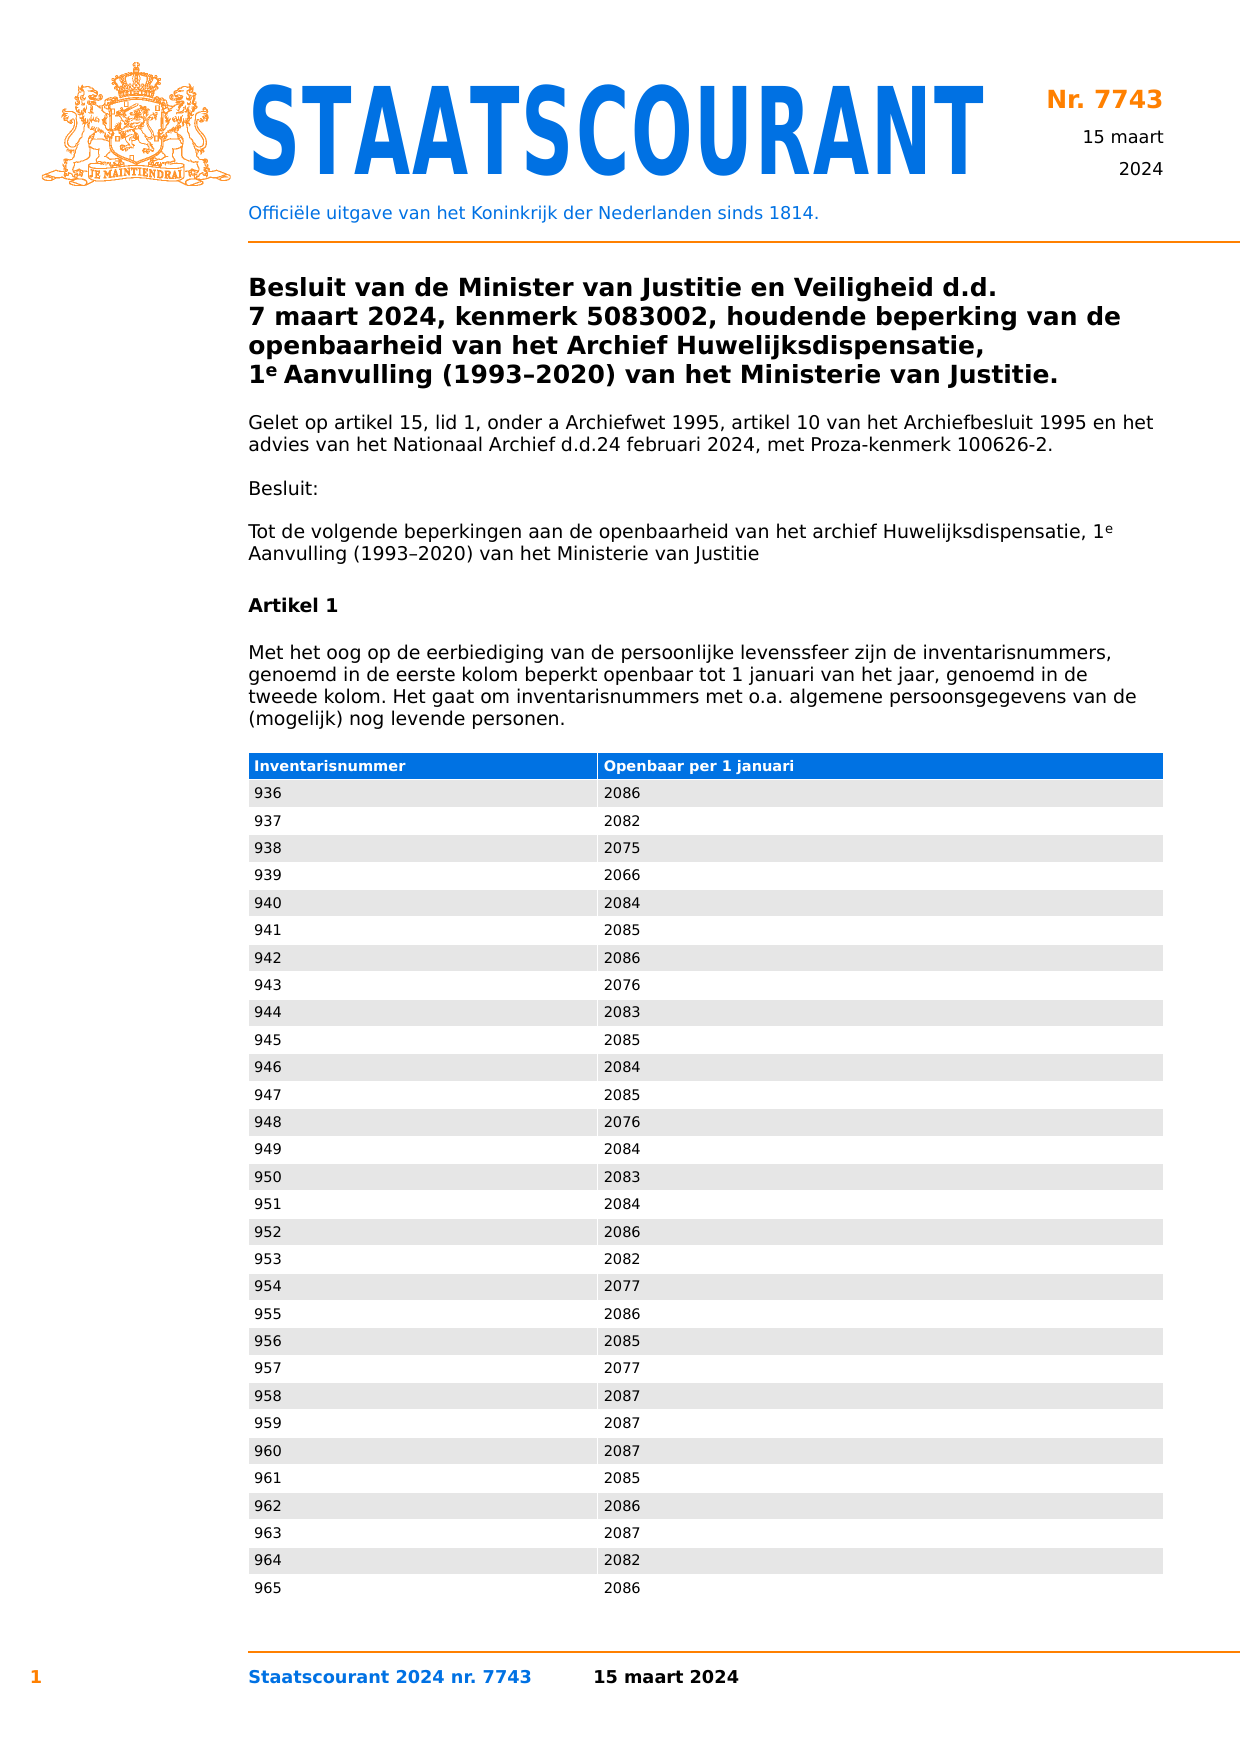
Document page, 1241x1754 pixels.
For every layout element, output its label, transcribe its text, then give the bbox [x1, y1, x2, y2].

table_cell 2086 [598, 1493, 1163, 1519]
table_cell 15 maart [998, 121, 1240, 153]
table_cell 941 [249, 918, 597, 944]
picture [41, 62, 231, 186]
table_cell 956 [249, 1328, 597, 1355]
table_cell Officiële uitgave van het Koninkrijk der Nederlanden sinds 1814. [248, 203, 1240, 241]
table_cell 957 [249, 1356, 597, 1382]
table_cell 2024 [998, 153, 1240, 203]
table_cell 2076 [598, 1109, 1163, 1136]
subtitle Artikel 1 [248, 595, 1163, 617]
table_cell 961 [249, 1465, 597, 1492]
table_cell 962 [249, 1493, 597, 1519]
table_cell 938 [249, 835, 597, 862]
table_cell 2086 [598, 1301, 1163, 1327]
table_cell 2085 [598, 1082, 1163, 1108]
table_cell 960 [249, 1438, 597, 1464]
table_cell 2086 [598, 1575, 1163, 1601]
table_cell 2084 [598, 890, 1163, 916]
table_cell 2084 [598, 1191, 1163, 1218]
table_cell 2082 [598, 1246, 1163, 1272]
table_cell 936 [249, 780, 597, 807]
table_cell 937 [249, 808, 597, 834]
table_cell 2076 [598, 972, 1163, 998]
table_cell 2086 [598, 1219, 1163, 1245]
table_cell 2077 [598, 1274, 1163, 1300]
table_header [25, 62, 248, 241]
table_cell 2085 [598, 918, 1163, 944]
text Gelet op artikel 15, lid 1, onder a Archiefwet 1995, artikel 10 van het Archiefbesluit 1995 en het advies van het Nationaal Archief d.d.24 februari 2024, met Proza-kenmerk 100626-2. [248, 412, 1163, 456]
table_cell 2087 [598, 1383, 1163, 1409]
table_cell 964 [249, 1548, 597, 1574]
table_cell 2085 [598, 1465, 1163, 1492]
table_cell 2066 [598, 863, 1163, 889]
table_cell 2077 [598, 1356, 1163, 1382]
table_cell 2083 [598, 1000, 1163, 1026]
table_cell 2075 [598, 835, 1163, 862]
text Besluit: [248, 477, 1163, 499]
table_cell 2087 [598, 1438, 1163, 1464]
table_cell 2084 [598, 1137, 1163, 1163]
table_cell 2085 [598, 1027, 1163, 1053]
table_header Inventarisnummer [249, 753, 597, 779]
table_cell 963 [249, 1520, 597, 1546]
table_cell 2084 [598, 1054, 1163, 1081]
table_cell 942 [249, 945, 597, 971]
table_cell 954 [249, 1274, 597, 1300]
table_cell 952 [249, 1219, 597, 1245]
table_cell 958 [249, 1383, 597, 1409]
table_cell 2086 [598, 945, 1163, 971]
table_header Nr. 7743 [998, 62, 1240, 121]
text Met het oog op de eerbiediging van de persoonlijke levenssfeer zijn de inventarisnummers, genoemd in de eerste kolom beperkt openbaar tot 1 januari van het jaar, genoemd in de tweede kolom. Het gaat om inventarisnummers met o.a. algemene persoonsgegevens van de (mogelijk) nog levende personen. [248, 642, 1163, 730]
table_cell 2083 [598, 1164, 1163, 1190]
table_cell 946 [249, 1054, 597, 1081]
text Tot de volgende beperkingen aan de openbaarheid van het archief Huwelijksdispensatie, 1e Aanvulling (1993–2020) van het Ministerie van Justitie [248, 521, 1163, 565]
table_cell 953 [249, 1246, 597, 1272]
table_cell 945 [249, 1027, 597, 1053]
subtitle Besluit van de Minister van Justitie en Veiligheid d.d. 7 maart 2024, kenmerk 5083002, houdende beperking van de openbaarheid van het Archief Huwelijksdispensatie, 1e Aanvulling (1993–2020) van het Ministerie van Justitie. [248, 273, 1163, 390]
table_cell 965 [249, 1575, 597, 1601]
table_cell 943 [249, 972, 597, 998]
table_header Openbaar per 1 januari [598, 753, 1163, 779]
table_cell 2085 [598, 1328, 1163, 1355]
table_header STAATSCOURANT [248, 62, 998, 203]
table_cell 950 [249, 1164, 597, 1190]
table_cell 949 [249, 1137, 597, 1163]
table_cell 947 [249, 1082, 597, 1108]
table_cell 2082 [598, 1548, 1163, 1574]
table_cell 944 [249, 1000, 597, 1026]
table_cell 2087 [598, 1411, 1163, 1437]
table_cell 2082 [598, 808, 1163, 834]
table_cell 959 [249, 1411, 597, 1437]
table_cell 2086 [598, 780, 1163, 807]
table_cell 2087 [598, 1520, 1163, 1546]
table_cell 939 [249, 863, 597, 889]
table_cell 951 [249, 1191, 597, 1218]
table_cell 948 [249, 1109, 597, 1136]
table_cell 955 [249, 1301, 597, 1327]
table_cell 940 [249, 890, 597, 916]
